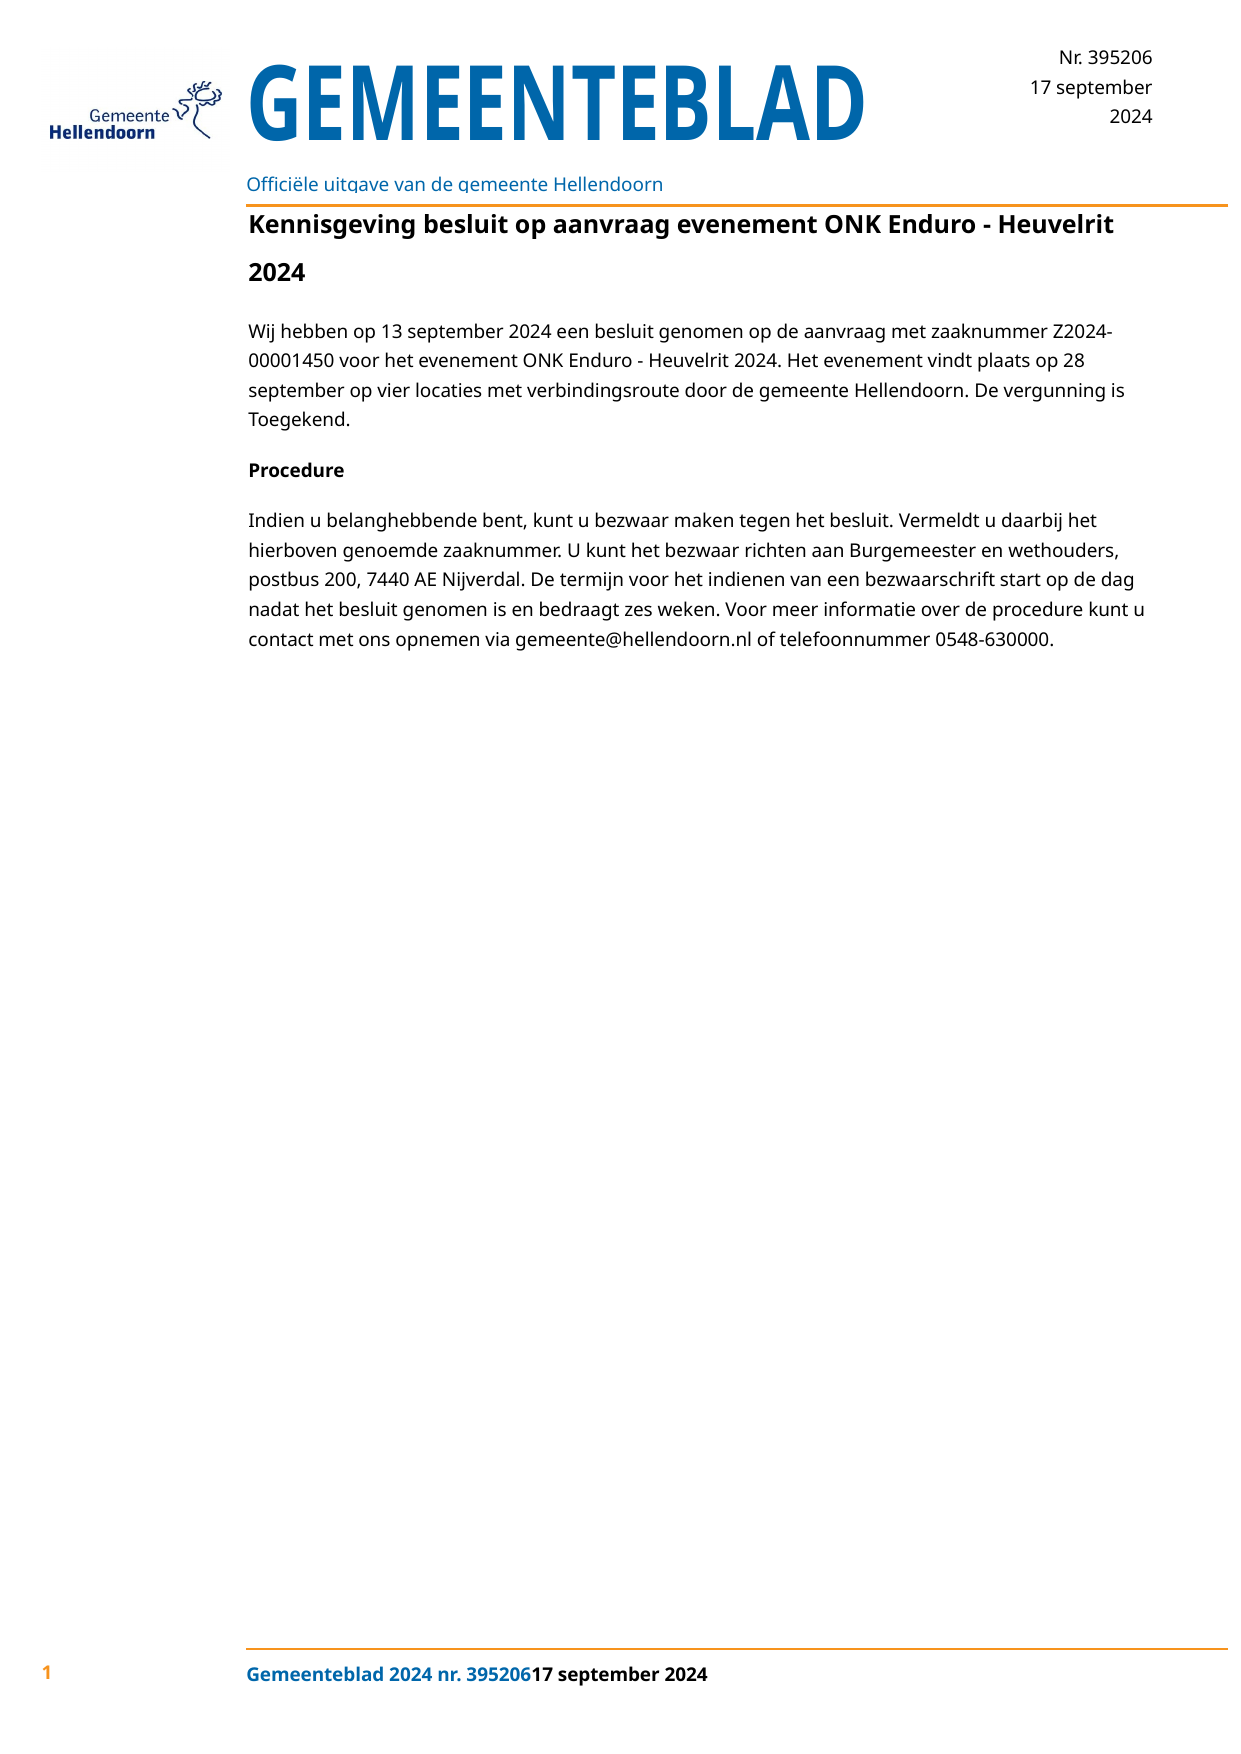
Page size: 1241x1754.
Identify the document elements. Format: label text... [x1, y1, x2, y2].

text Indien u belanghebbende bent, kunt u bezwaar maken tegen het besluit. Vermeldt u daarbij het hierboven genoemde zaaknummer. U kunt het bezwaar richten aan Burgemeester en wethouders, postbus 200, 7440 AE Nijverdal. De termijn voor het indienen van een bezwaarschrift start op de dag nadat het besluit genomen is en bedraagt zes weken. Voor meer informatie over de procedure kunt u contact met ons opnemen via gemeente@hellendoorn.nl of telefoonnummer 0548-630000. [248, 507, 1152, 652]
picture [41, 47, 231, 172]
text Procedure [248, 457, 1152, 483]
text Wij hebben op 13 september 2024 een besluit genomen op de aanvraag met zaaknummer Z2024-00001450 voor het evenement ONK Enduro - Heuvelrit 2024. Het evenement vindt plaats op 28 september op vier locaties met verbindingsroute door de gemeente Hellendoorn. De vergunning is Toegekend. [248, 318, 1152, 432]
text Kennisgeving besluit op aanvraag evenement ONK Enduro - Heuvelrit 2024 [248, 207, 1152, 288]
